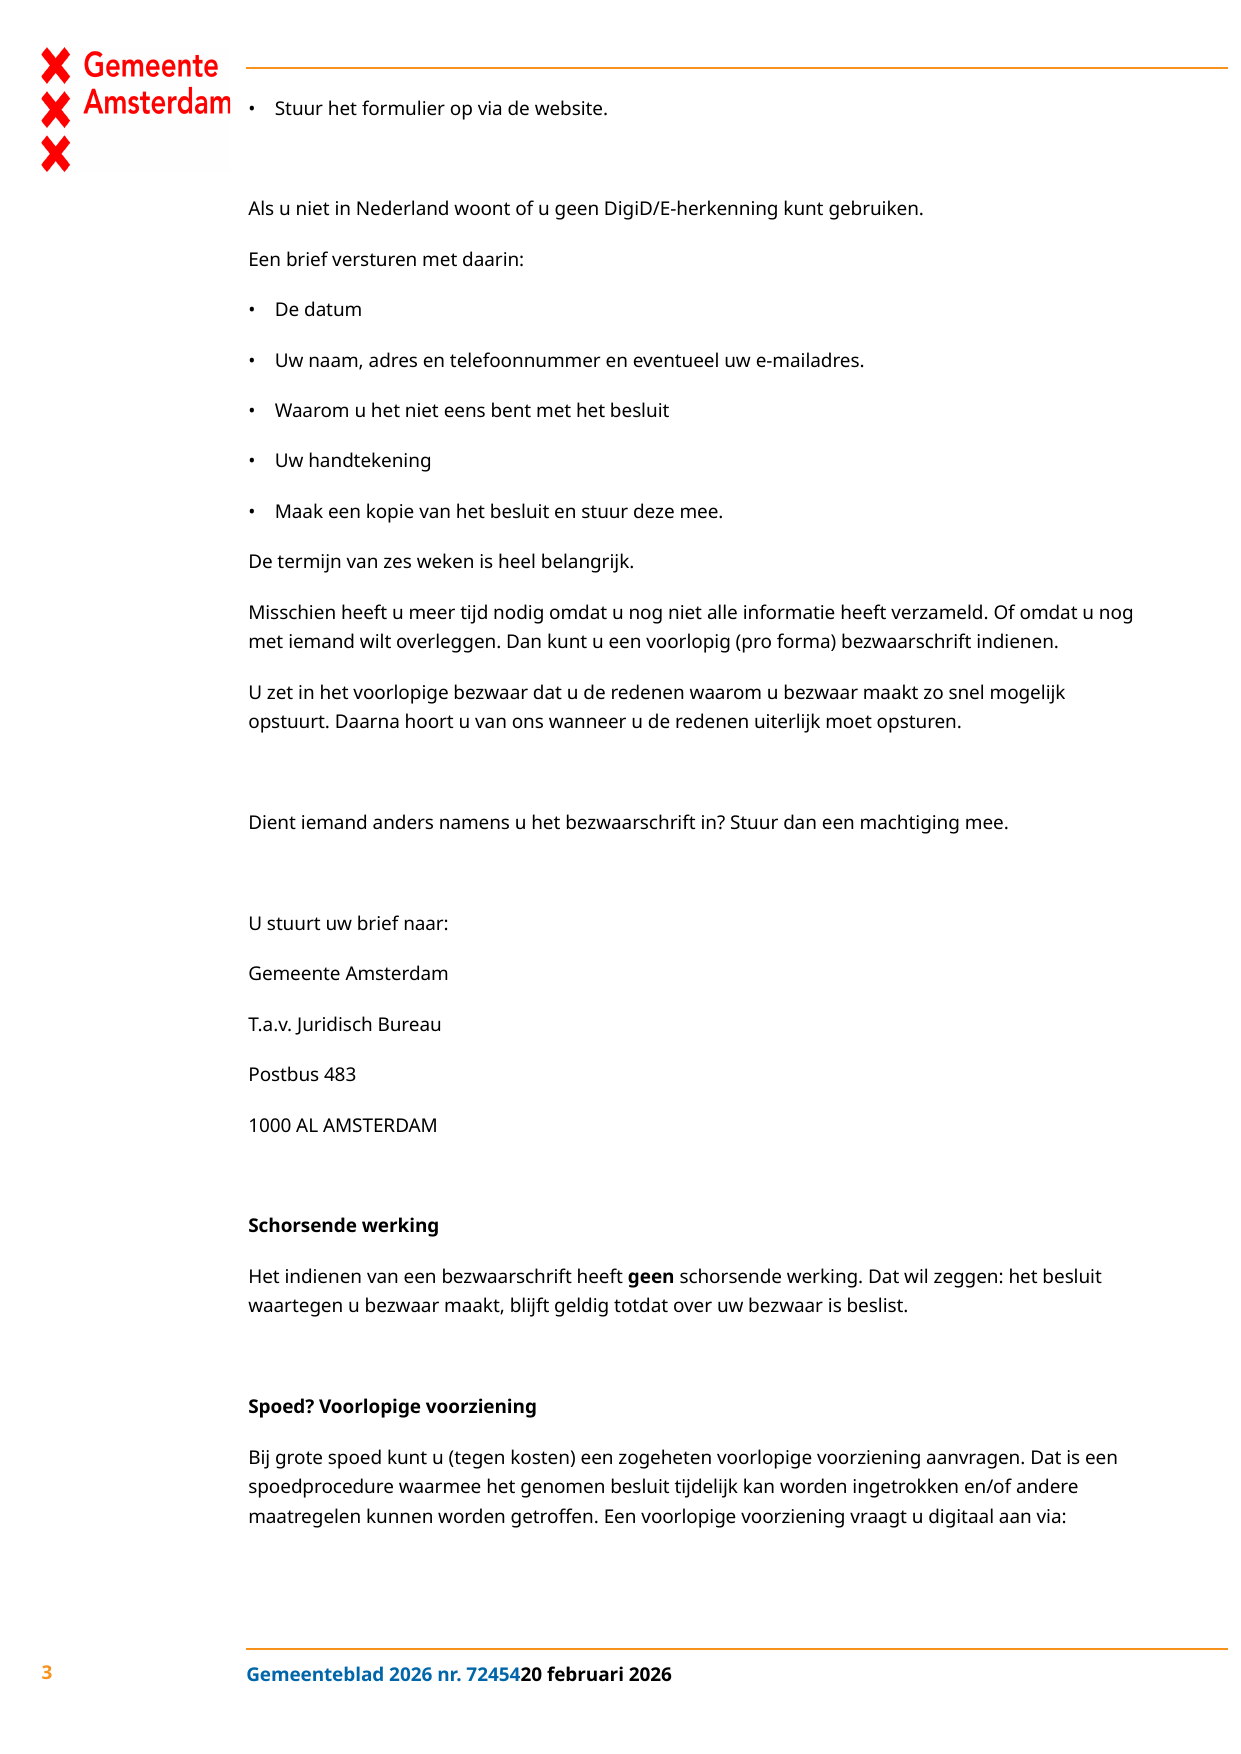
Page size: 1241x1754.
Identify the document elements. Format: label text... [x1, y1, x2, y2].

text De termijn van zes weken is heel belangrijk. [248, 548, 1152, 574]
text • De datum [248, 296, 1152, 322]
text 1000 AL AMSTERDAM [248, 1112, 1152, 1138]
text U stuurt uw brief naar: [248, 910, 1152, 936]
text Bij grote spoed kunt u (tegen kosten) een zogeheten voorlopige voorziening aanvragen. Dat is een spoedprocedure waarmee het genomen besluit tijdelijk kan worden ingetrokken en/of andere maatregelen kunnen worden getroffen. Een voorlopige voorziening vraagt u digitaal aan via: [248, 1444, 1152, 1529]
text Schorsende werking [248, 1213, 1152, 1238]
text Spoed? Voorlopige voorziening [248, 1393, 1152, 1419]
text Als u niet in Nederland woont of u geen DigiD/E-herkenning kunt gebruiken. [248, 196, 1152, 221]
text Dient iemand anders namens u het bezwaarschrift in? Stuur dan een machtiging mee. [248, 809, 1152, 835]
text Misschien heeft u meer tijd nodig omdat u nog niet alle informatie heeft verzameld. Of omdat u nog met iemand wilt overleggen. Dan kunt u een voorlopig (pro forma) bezwaarschrift indienen. [248, 599, 1152, 654]
text Gemeente Amsterdam [248, 961, 1152, 986]
text • Waarom u het niet eens bent met het besluit [248, 397, 1152, 423]
text Een brief versturen met daarin: [248, 246, 1152, 272]
text • Stuur het formulier op via de website. [248, 95, 1152, 121]
text T.a.v. Juridisch Bureau [248, 1011, 1152, 1037]
text U zet in het voorlopige bezwaar dat u de redenen waarom u bezwaar maakt zo snel mogelijk opstuurt. Daarna hoort u van ons wanneer u de redenen uiterlijk moet opsturen. [248, 679, 1152, 734]
picture [41, 47, 231, 172]
text • Maak een kopie van het besluit en stuur deze mee. [248, 498, 1152, 524]
text Postbus 483 [248, 1061, 1152, 1087]
text • Uw handtekening [248, 448, 1152, 473]
text Het indienen van een bezwaarschrift heeft geen schorsende werking. Dat wil zeggen: het besluit waartegen u bezwaar maakt, blijft geldig totdat over uw bezwaar is beslist. [248, 1263, 1152, 1318]
text • Uw naam, adres en telefoonnummer en eventueel uw e-mailadres. [248, 347, 1152, 373]
